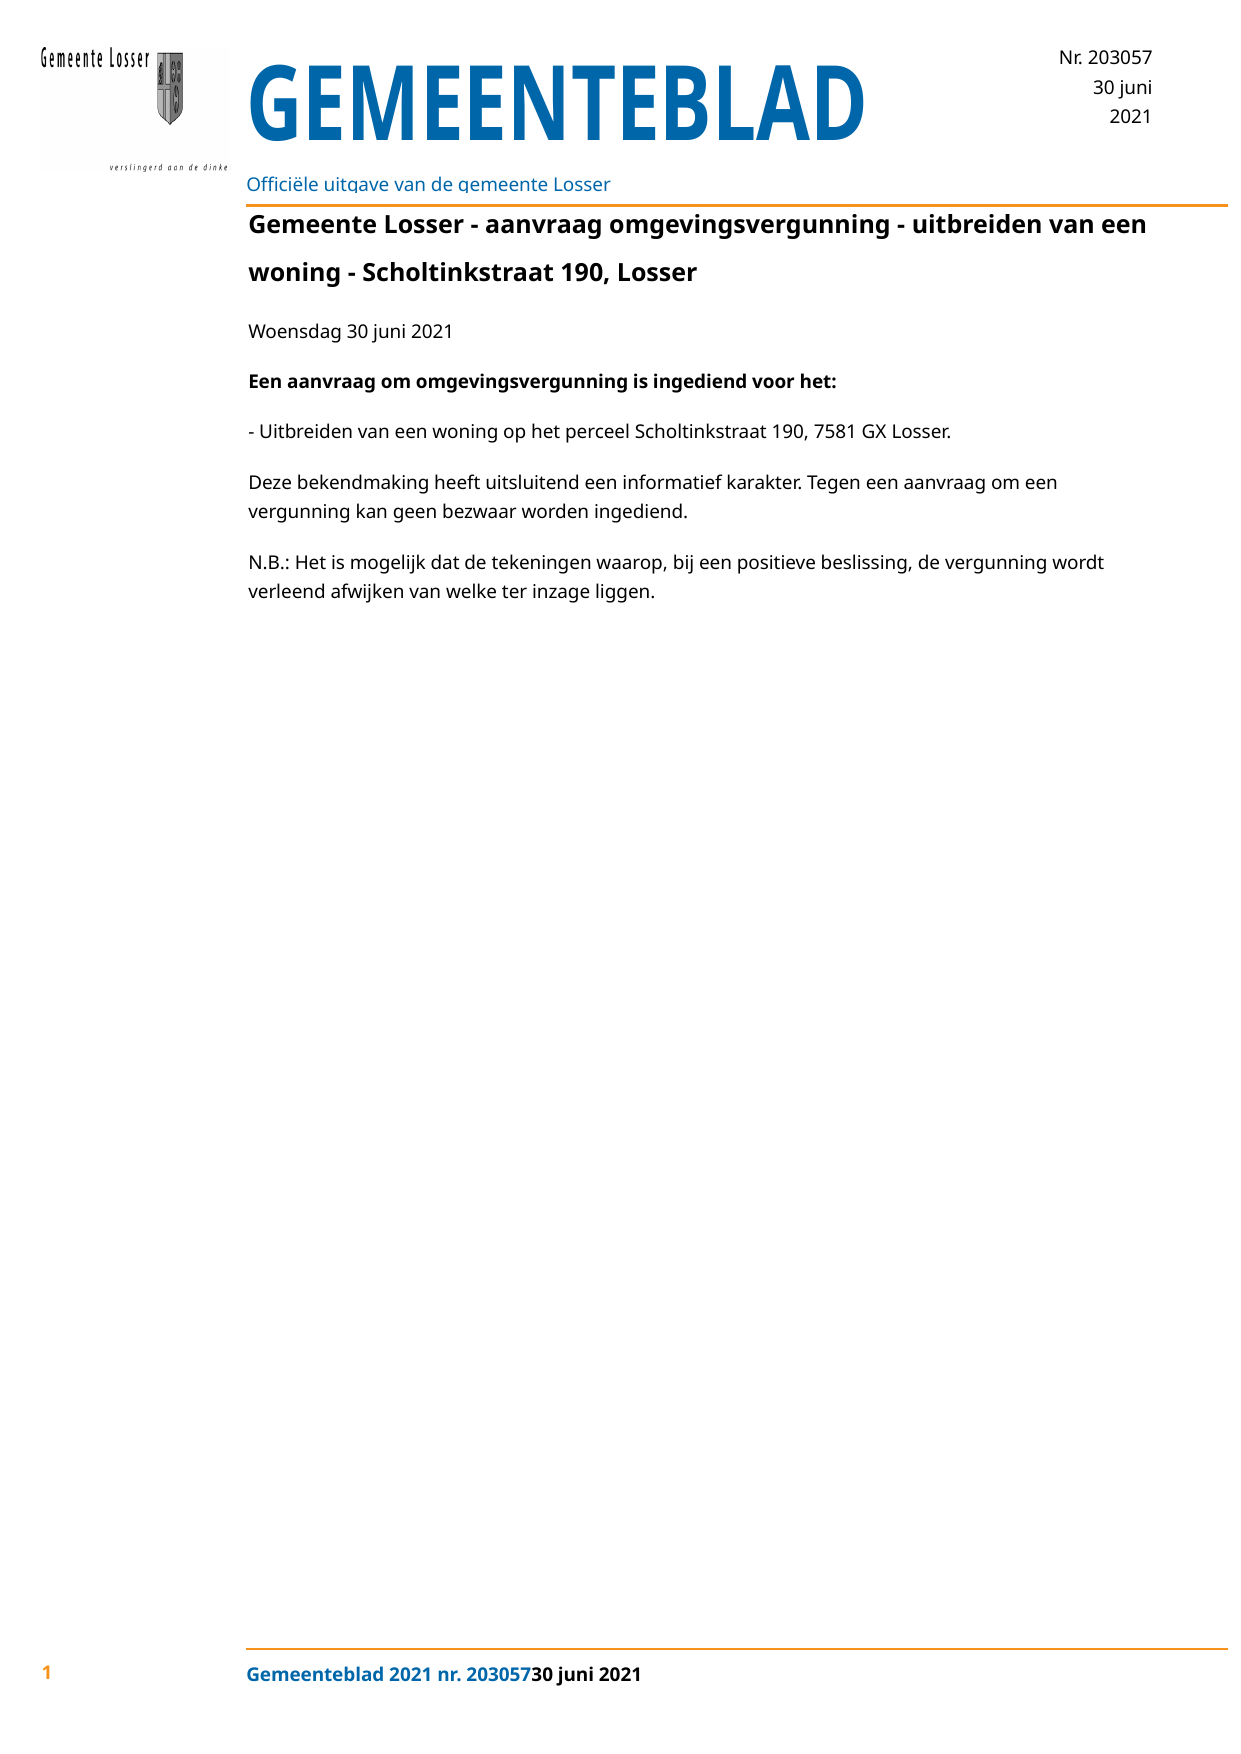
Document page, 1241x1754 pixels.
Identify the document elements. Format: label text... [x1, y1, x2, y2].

text - Uitbreiden van een woning op het perceel Scholtinkstraat 190, 7581 GX Losser. [248, 419, 1152, 444]
text Woensdag 30 juni 2021 [248, 318, 1152, 344]
text Gemeente Losser - aanvraag omgevingsvergunning - uitbreiden van een woning - Scholtinkstraat 190, Losser [248, 207, 1152, 288]
text N.B.: Het is mogelijk dat de tekeningen waarop, bij een positieve beslissing, de vergunning wordt verleend afwijken van welke ter inzage liggen. [248, 549, 1152, 604]
picture [41, 47, 231, 172]
text Deze bekendmaking heeft uitsluitend een informatief karakter. Tegen een aanvraag om een vergunning kan geen bezwaar worden ingediend. [248, 469, 1152, 524]
text Een aanvraag om omgevingsvergunning is ingediend voor het: [248, 368, 1152, 394]
